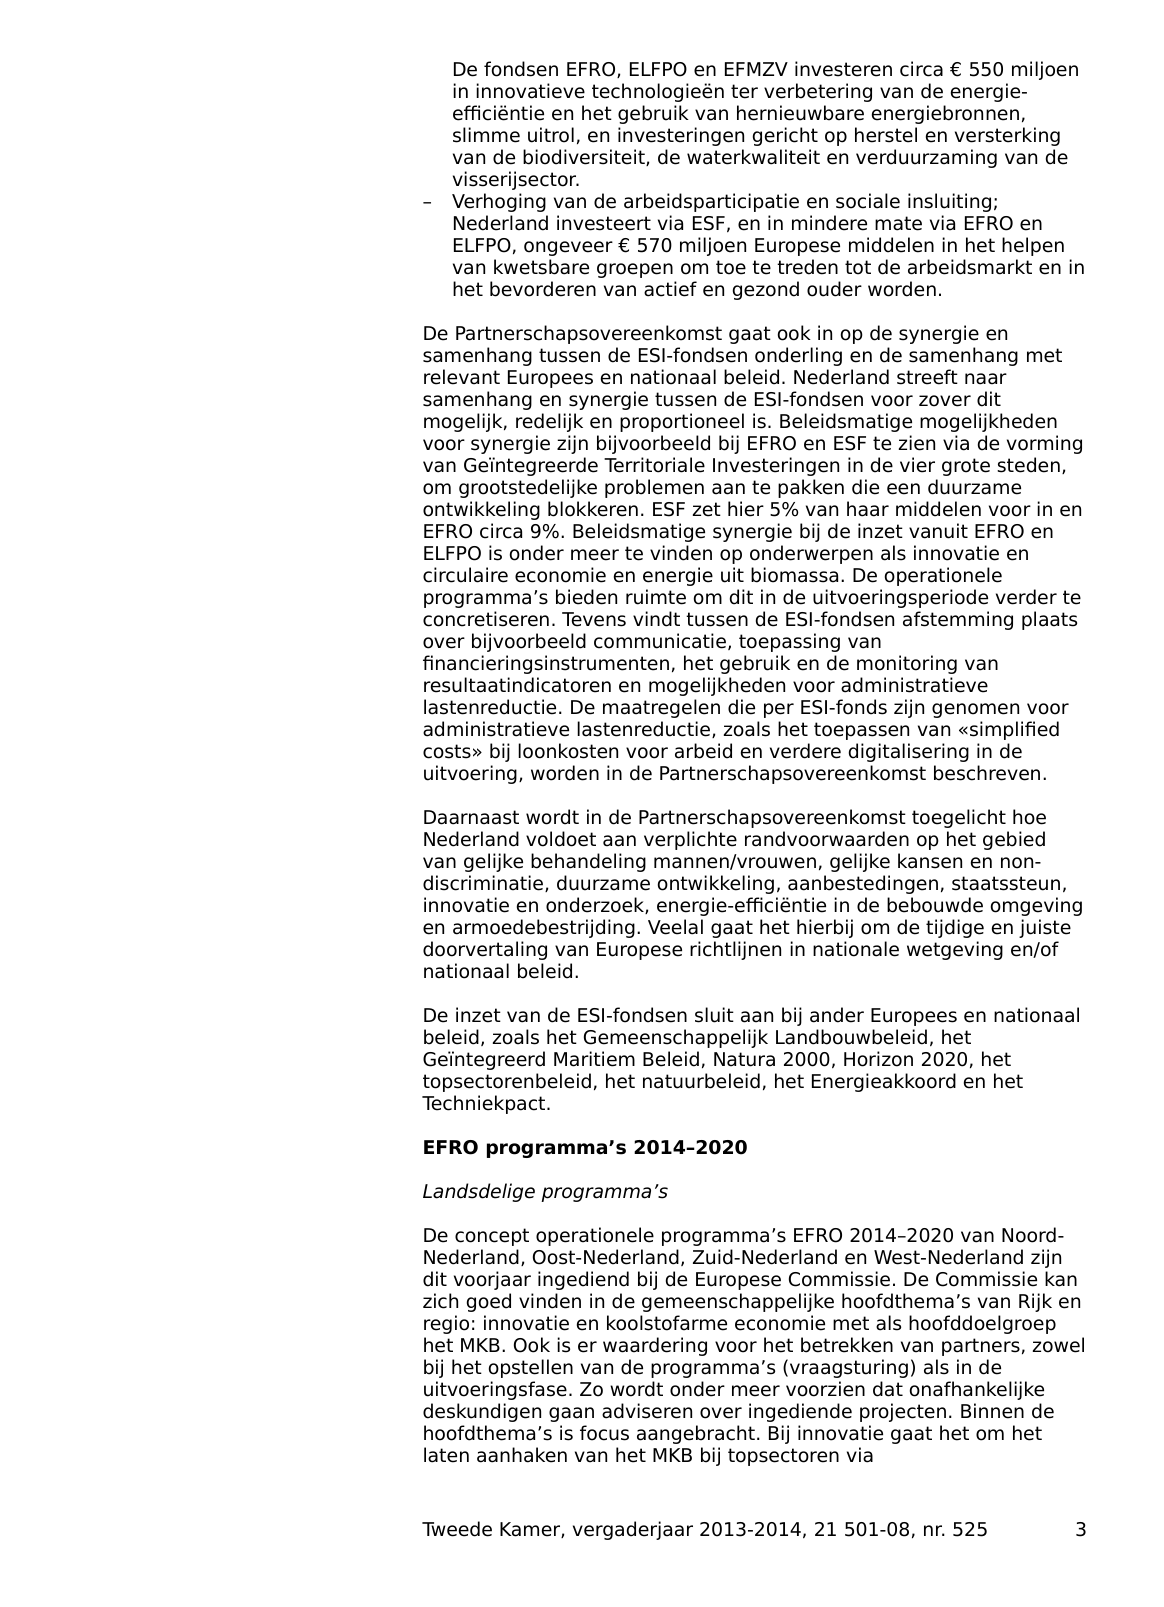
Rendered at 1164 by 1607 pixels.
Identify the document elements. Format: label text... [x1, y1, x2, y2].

text Nederland investeert via ESF, en in mindere mate via EFRO en ELFPO, ongeveer € 570 miljoen Europese middelen in het helpen van kwetsbare groepen om toe te treden tot de arbeidsmarkt en in het bevorderen van actief en gezond ouder worden. [452, 213, 1087, 301]
text – Verhoging van de arbeidsparticipatie en sociale insluiting; [422, 191, 1087, 213]
text Daarnaast wordt in de Partnerschapsovereenkomst toegelicht hoe Nederland voldoet aan verplichte randvoorwaarden op het gebied van gelijke behandeling mannen/vrouwen, gelijke kansen en non-discriminatie, duurzame ontwikkeling, aanbestedingen, staatssteun, innovatie en onderzoek, energie-efficiëntie in de bebouwde omgeving en armoedebestrijding. Veelal gaat het hierbij om de tijdige en juiste doorvertaling van Europese richtlijnen in nationale wetgeving en/of nationaal beleid. [422, 807, 1087, 983]
text De fondsen EFRO, ELFPO en EFMZV investeren circa € 550 miljoen in innovatieve technologieën ter verbetering van de energie-efficiëntie en het gebruik van hernieuwbare energiebronnen, slimme uitrol, en investeringen gericht op herstel en versterking van de biodiversiteit, de waterkwaliteit en verduurzaming van de visserijsector. [452, 59, 1087, 191]
subtitle Landsdelige programma’s [422, 1181, 1087, 1203]
subtitle EFRO programma’s 2014–2020 [422, 1137, 1087, 1159]
text De concept operationele programma’s EFRO 2014–2020 van Noord-Nederland, Oost-Nederland, Zuid-Nederland en West-Nederland zijn dit voorjaar ingediend bij de Europese Commissie. De Commissie kan zich goed vinden in de gemeenschappelijke hoofdthema’s van Rijk en regio: innovatie en koolstofarme economie met als hoofddoelgroep het MKB. Ook is er waardering voor het betrekken van partners, zowel bij het opstellen van de programma’s (vraagsturing) als in de uitvoeringsfase. Zo wordt onder meer voorzien dat onafhankelijke deskundigen gaan adviseren over ingediende projecten. Binnen de hoofdthema’s is focus aangebracht. Bij innovatie gaat het om het laten aanhaken van het MKB bij topsectoren via [422, 1225, 1087, 1467]
text De Partnerschapsovereenkomst gaat ook in op de synergie en samenhang tussen de ESI-fondsen onderling en de samenhang met relevant Europees en nationaal beleid. Nederland streeft naar samenhang en synergie tussen de ESI-fondsen voor zover dit mogelijk, redelijk en proportioneel is. Beleidsmatige mogelijkheden voor synergie zijn bijvoorbeeld bij EFRO en ESF te zien via de vorming van Geïntegreerde Territoriale Investeringen in de vier grote steden, om grootstedelijke problemen aan te pakken die een duurzame ontwikkeling blokkeren. ESF zet hier 5% van haar middelen voor in en EFRO circa 9%. Beleidsmatige synergie bij de inzet vanuit EFRO en ELFPO is onder meer te vinden op onderwerpen als innovatie en circulaire economie en energie uit biomassa. De operationele programma’s bieden ruimte om dit in de uitvoeringsperiode verder te concretiseren. Tevens vindt tussen de ESI-fondsen afstemming plaats over bijvoorbeeld communicatie, toepassing van financieringsinstrumenten, het gebruik en de monitoring van resultaatindicatoren en mogelijkheden voor administratieve lastenreductie. De maatregelen die per ESI-fonds zijn genomen voor administratieve lastenreductie, zoals het toepassen van «simplified costs» bij loonkosten voor arbeid en verdere digitalisering in de uitvoering, worden in de Partnerschapsovereenkomst beschreven. [422, 323, 1087, 784]
text De inzet van de ESI-fondsen sluit aan bij ander Europees en nationaal beleid, zoals het Gemeenschappelijk Landbouwbeleid, het Geïntegreerd Maritiem Beleid, Natura 2000, Horizon 2020, het topsectorenbeleid, het natuurbeleid, het Energieakkoord en het Techniekpact. [422, 1005, 1087, 1115]
